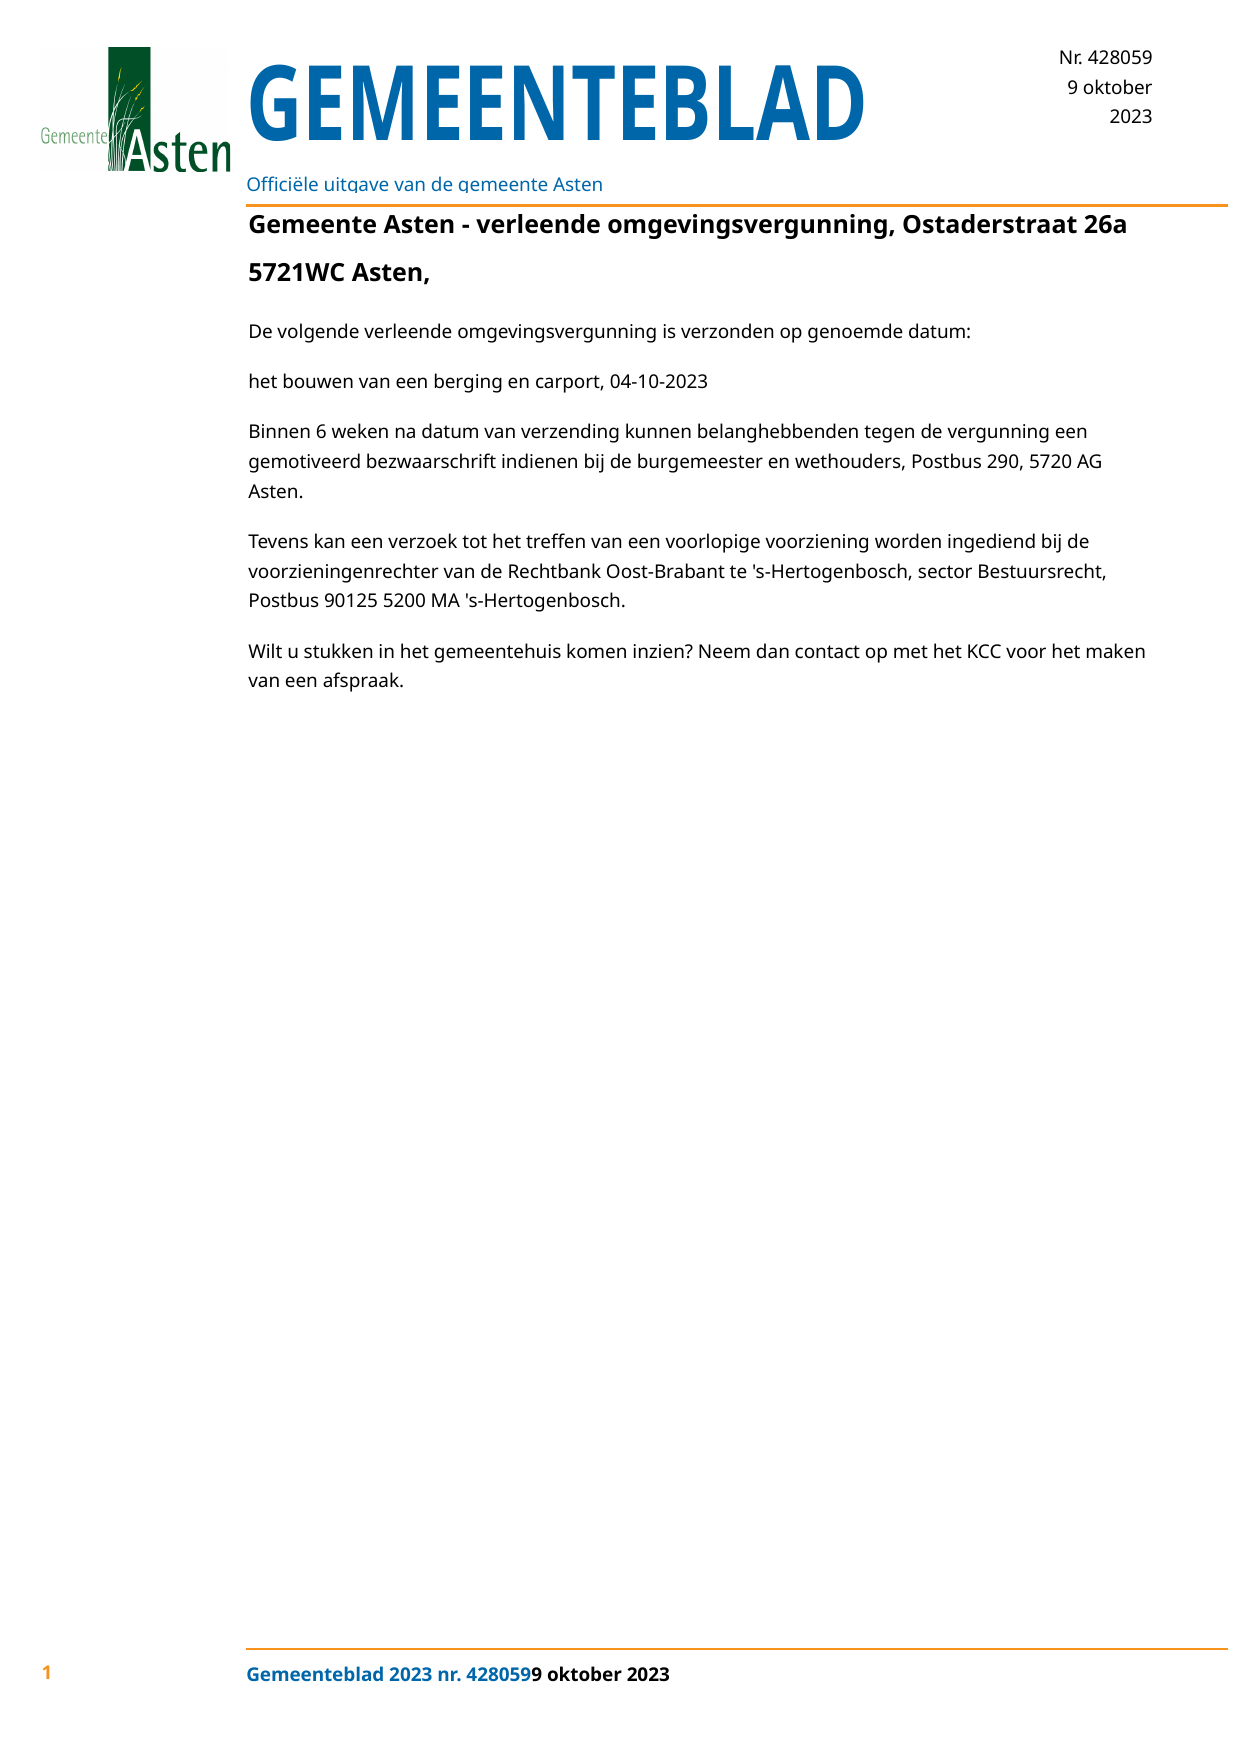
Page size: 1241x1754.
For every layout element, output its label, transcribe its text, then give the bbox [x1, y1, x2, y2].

text Binnen 6 weken na datum van verzending kunnen belanghebbenden tegen de vergunning een gemotiveerd bezwaarschrift indienen bij de burgemeester en wethouders, Postbus 290, 5720 AG Asten. [248, 419, 1152, 504]
picture [41, 47, 231, 172]
text Tevens kan een verzoek tot het treffen van een voorlopige voorziening worden ingediend bij de voorzieningenrechter van de Rechtbank Oost-Brabant te 's-Hertogenbosch, sector Bestuursrecht, Postbus 90125 5200 MA 's-Hertogenbosch. [248, 528, 1152, 613]
text Wilt u stukken in het gemeentehuis komen inzien? Neem dan contact op met het KCC voor het maken van een afspraak. [248, 638, 1152, 693]
text het bouwen van een berging en carport, 04-10-2023 [248, 368, 1152, 394]
text Gemeente Asten - verleende omgevingsvergunning, Ostaderstraat 26a 5721WC Asten, [248, 207, 1152, 288]
text De volgende verleende omgevingsvergunning is verzonden op genoemde datum: [248, 318, 1152, 344]
